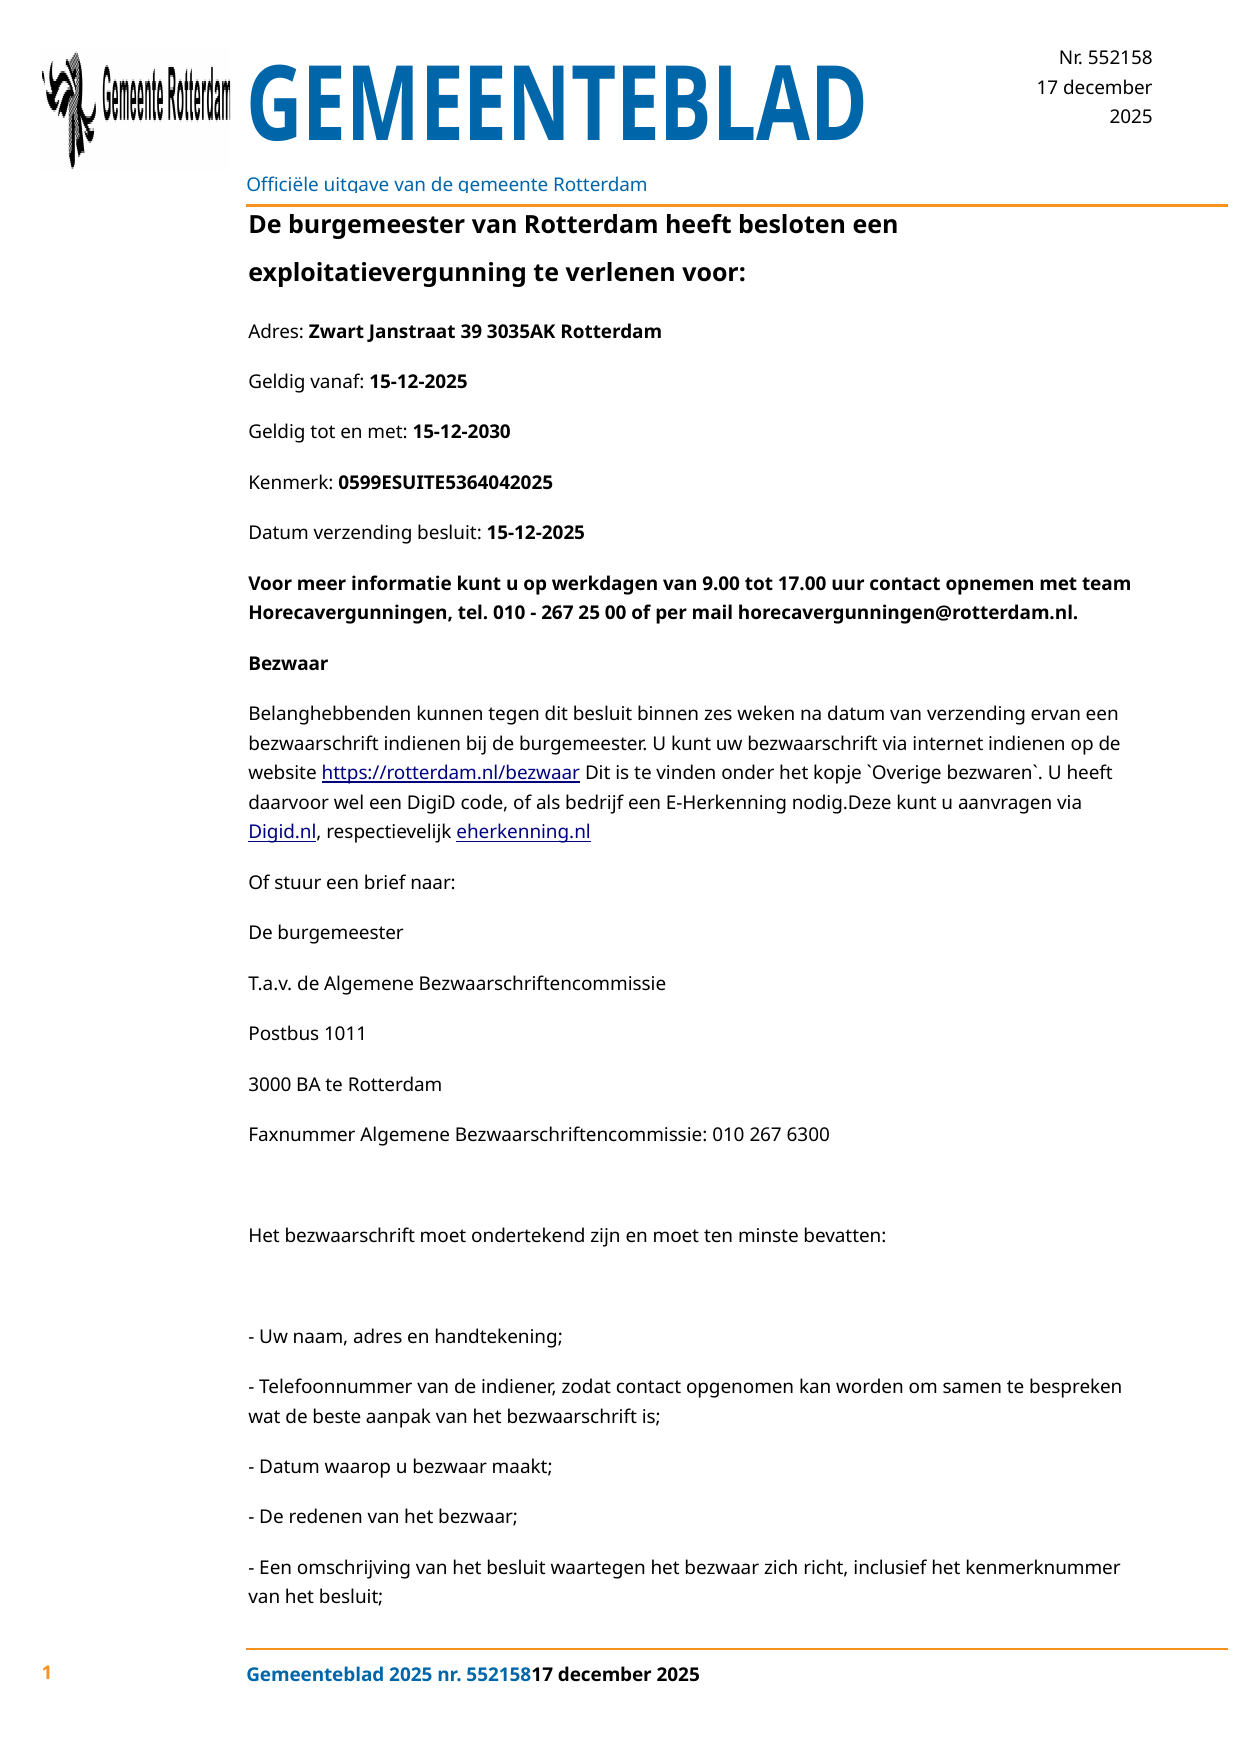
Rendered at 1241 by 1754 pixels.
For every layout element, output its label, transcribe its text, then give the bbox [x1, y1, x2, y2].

text De burgemeester [248, 919, 1152, 945]
text De burgemeester van Rotterdam heeft besloten een exploitatievergunning te verlenen voor: [248, 207, 1152, 288]
text Adres: Zwart Janstraat 39 3035AK Rotterdam [248, 318, 1152, 344]
text Het bezwaarschrift moet ondertekend zijn en moet ten minste bevatten: [248, 1222, 1152, 1248]
text Faxnummer Algemene Bezwaarschriftencommissie: 010 267 6300 [248, 1121, 1152, 1147]
text - Telefoonnummer van de indiener, zodat contact opgenomen kan worden om samen te bespreken wat de beste aanpak van het bezwaarschrift is; [248, 1373, 1152, 1429]
text Belanghebbenden kunnen tegen dit besluit binnen zes weken na datum van verzending ervan een bezwaarschrift indienen bij de burgemeester. U kunt uw bezwaarschrift via internet indienen op de website https://rotterdam.nl/bezwaar Dit is te vinden onder het kopje `Overige bezwaren`. U heeft daarvoor wel een DigiD code, of als bedrijf een E-Herkenning nodig.Deze kunt u aanvragen via Digid.nl, respectievelijk eherkenning.nl [248, 700, 1152, 844]
text - Uw naam, adres en handtekening; [248, 1323, 1152, 1349]
text Postbus 1011 [248, 1020, 1152, 1046]
text - Een omschrijving van het besluit waartegen het bezwaar zich richt, inclusief het kenmerknummer van het besluit; [248, 1554, 1152, 1609]
text Voor meer informatie kunt u op werkdagen van 9.00 tot 17.00 uur contact opnemen met team Horecavergunningen, tel. 010 - 267 25 00 of per mail horecavergunningen@rotterdam.nl. [248, 570, 1152, 625]
text T.a.v. de Algemene Bezwaarschriftencommissie [248, 970, 1152, 996]
text Geldig tot en met: 15-12-2030 [248, 419, 1152, 444]
text Datum verzending besluit: 15-12-2025 [248, 519, 1152, 545]
text - Datum waarop u bezwaar maakt; [248, 1453, 1152, 1479]
picture [41, 47, 231, 172]
text Kenmerk: 0599ESUITE5364042025 [248, 469, 1152, 495]
text 3000 BA te Rotterdam [248, 1071, 1152, 1097]
text - De redenen van het bezwaar; [248, 1504, 1152, 1529]
text Bezwaar [248, 650, 1152, 676]
text Of stuur een brief naar: [248, 869, 1152, 895]
text Geldig vanaf: 15-12-2025 [248, 368, 1152, 394]
